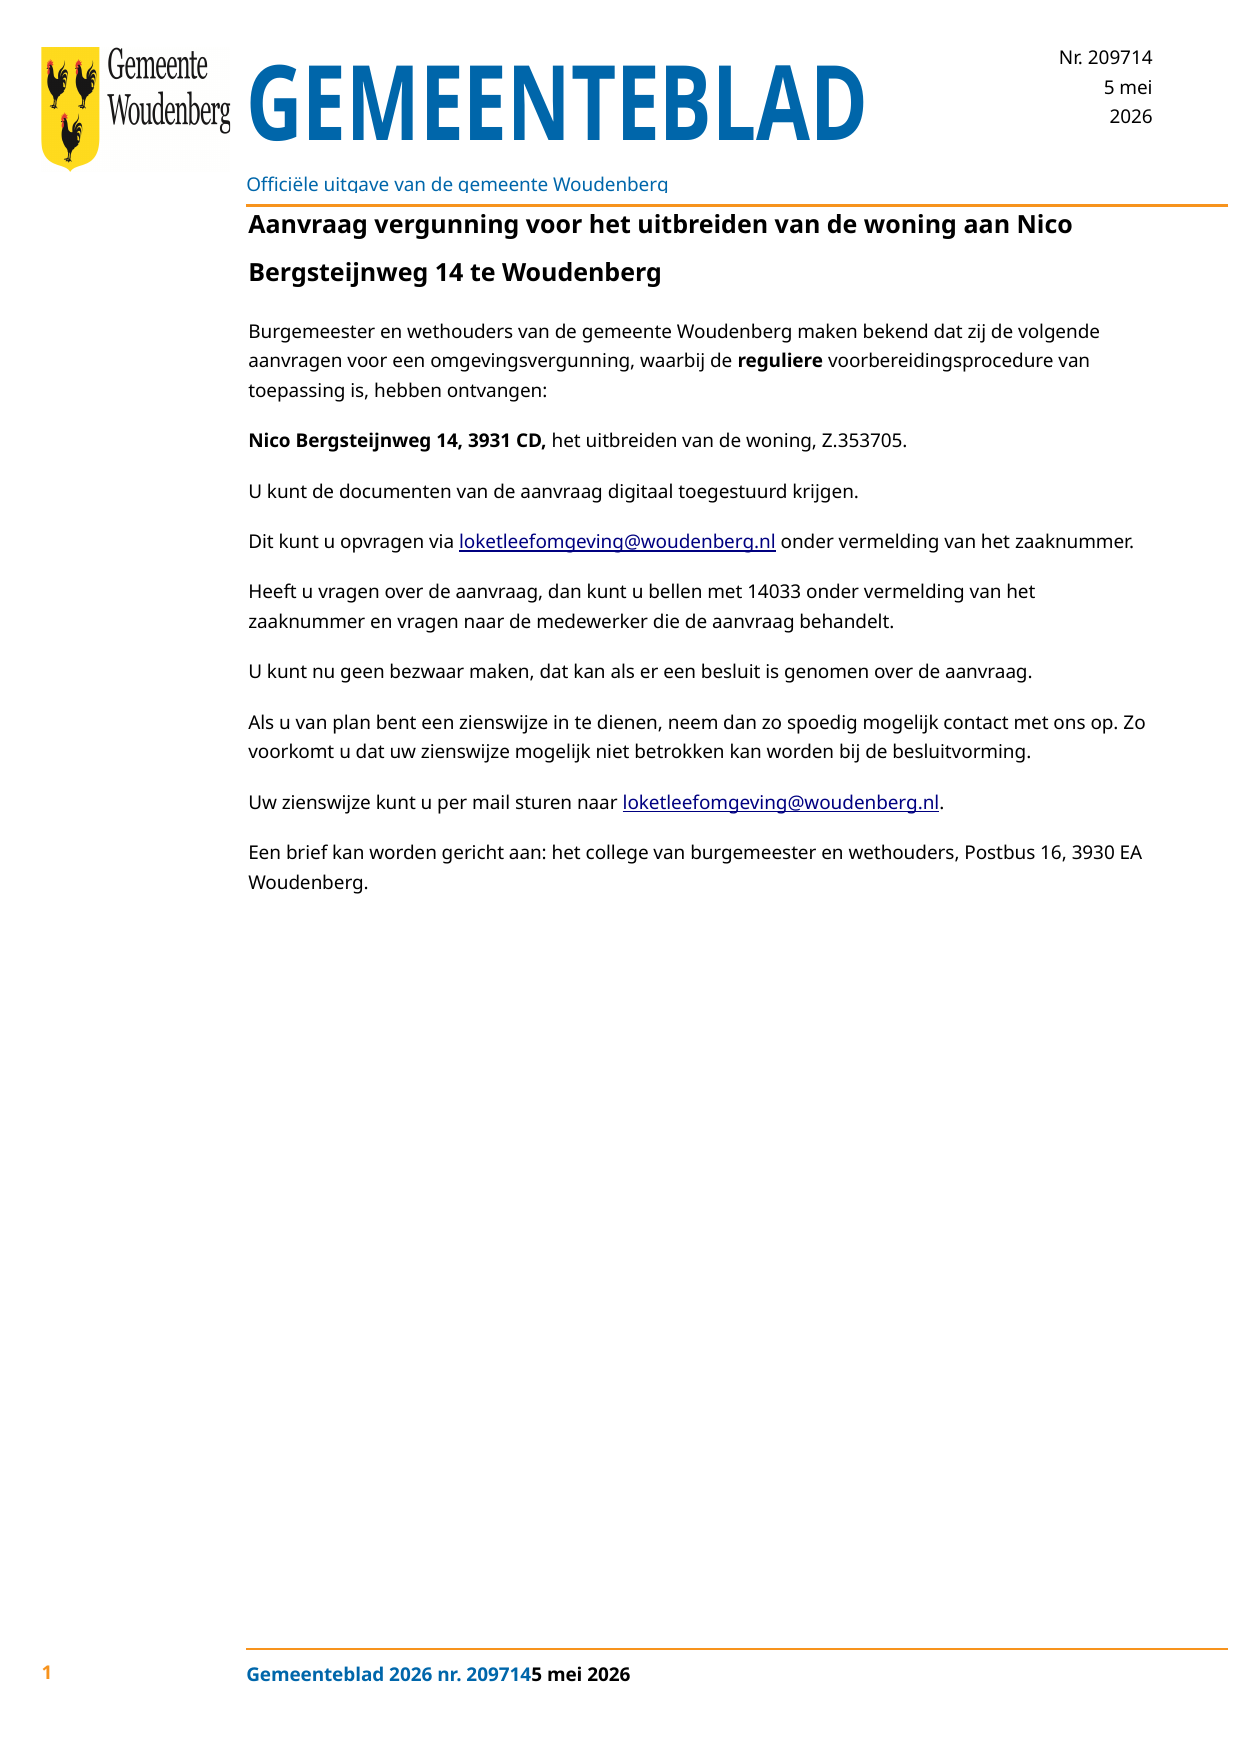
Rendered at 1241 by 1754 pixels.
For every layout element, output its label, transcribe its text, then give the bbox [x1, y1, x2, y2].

text Dit kunt u opvragen via loketleefomgeving@woudenberg.nl onder vermelding van het zaaknummer. [248, 528, 1152, 554]
text U kunt de documenten van de aanvraag digitaal toegestuurd krijgen. [248, 478, 1152, 504]
text Uw zienswijze kunt u per mail sturen naar loketleefomgeving@woudenberg.nl. [248, 789, 1152, 815]
picture [41, 47, 231, 172]
text Nico Bergsteijnweg 14, 3931 CD, het uitbreiden van de woning, Z.353705. [248, 427, 1152, 453]
text Heeft u vragen over de aanvraag, dan kunt u bellen met 14033 onder vermelding van het zaaknummer en vragen naar de medewerker die de aanvraag behandelt. [248, 579, 1152, 634]
text Aanvraag vergunning voor het uitbreiden van de woning aan Nico Bergsteijnweg 14 te Woudenberg [248, 207, 1152, 288]
text Als u van plan bent een zienswijze in te dienen, neem dan zo spoedig mogelijk contact met ons op. Zo voorkomt u dat uw zienswijze mogelijk niet betrokken kan worden bij de besluitvorming. [248, 709, 1152, 764]
text U kunt nu geen bezwaar maken, dat kan als er een besluit is genomen over de aanvraag. [248, 659, 1152, 684]
text Een brief kan worden gericht aan: het college van burgemeester en wethouders, Postbus 16, 3930 EA Woudenberg. [248, 839, 1152, 895]
text Burgemeester en wethouders van de gemeente Woudenberg maken bekend dat zij de volgende aanvragen voor een omgevingsvergunning, waarbij de reguliere voorbereidingsprocedure van toepassing is, hebben ontvangen: [248, 318, 1152, 403]
